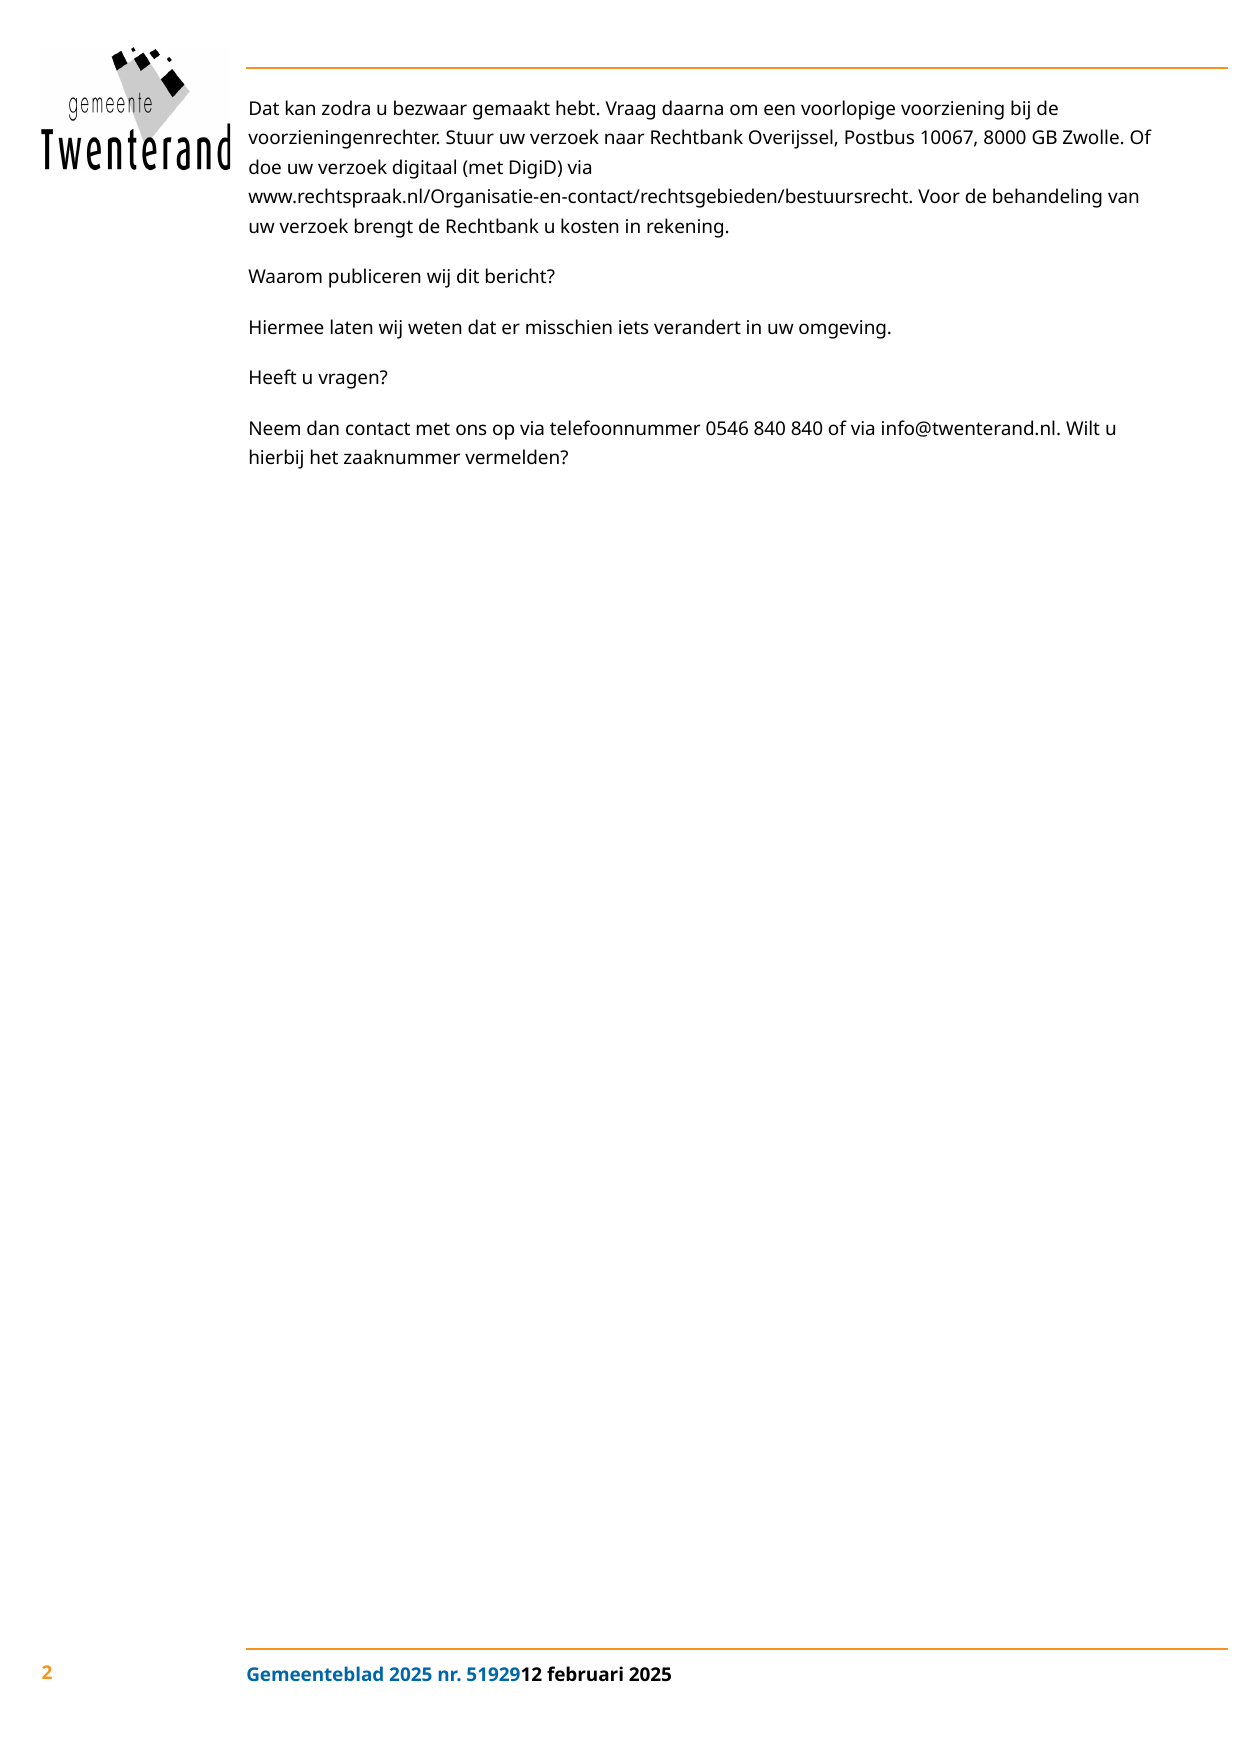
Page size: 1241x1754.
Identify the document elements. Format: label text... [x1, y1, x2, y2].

text Neem dan contact met ons op via telefoonnummer 0546 840 840 of via info@twenterand.nl. Wilt u hierbij het zaaknummer vermelden? [248, 415, 1152, 470]
text Dat kan zodra u bezwaar gemaakt hebt. Vraag daarna om een voorlopige voorziening bij de voorzieningenrechter. Stuur uw verzoek naar Rechtbank Overijssel, Postbus 10067, 8000 GB Zwolle. Of doe uw verzoek digitaal (met DigiD) via www.rechtspraak.nl/Organisatie-en-contact/rechtsgebieden/bestuursrecht. Voor de behandeling van uw verzoek brengt de Rechtbank u kosten in rekening. [248, 95, 1152, 239]
text Heeft u vragen? [248, 364, 1152, 390]
picture [41, 47, 231, 172]
text Waarom publiceren wij dit bericht? [248, 263, 1152, 289]
text Hiermee laten wij weten dat er misschien iets verandert in uw omgeving. [248, 314, 1152, 340]
